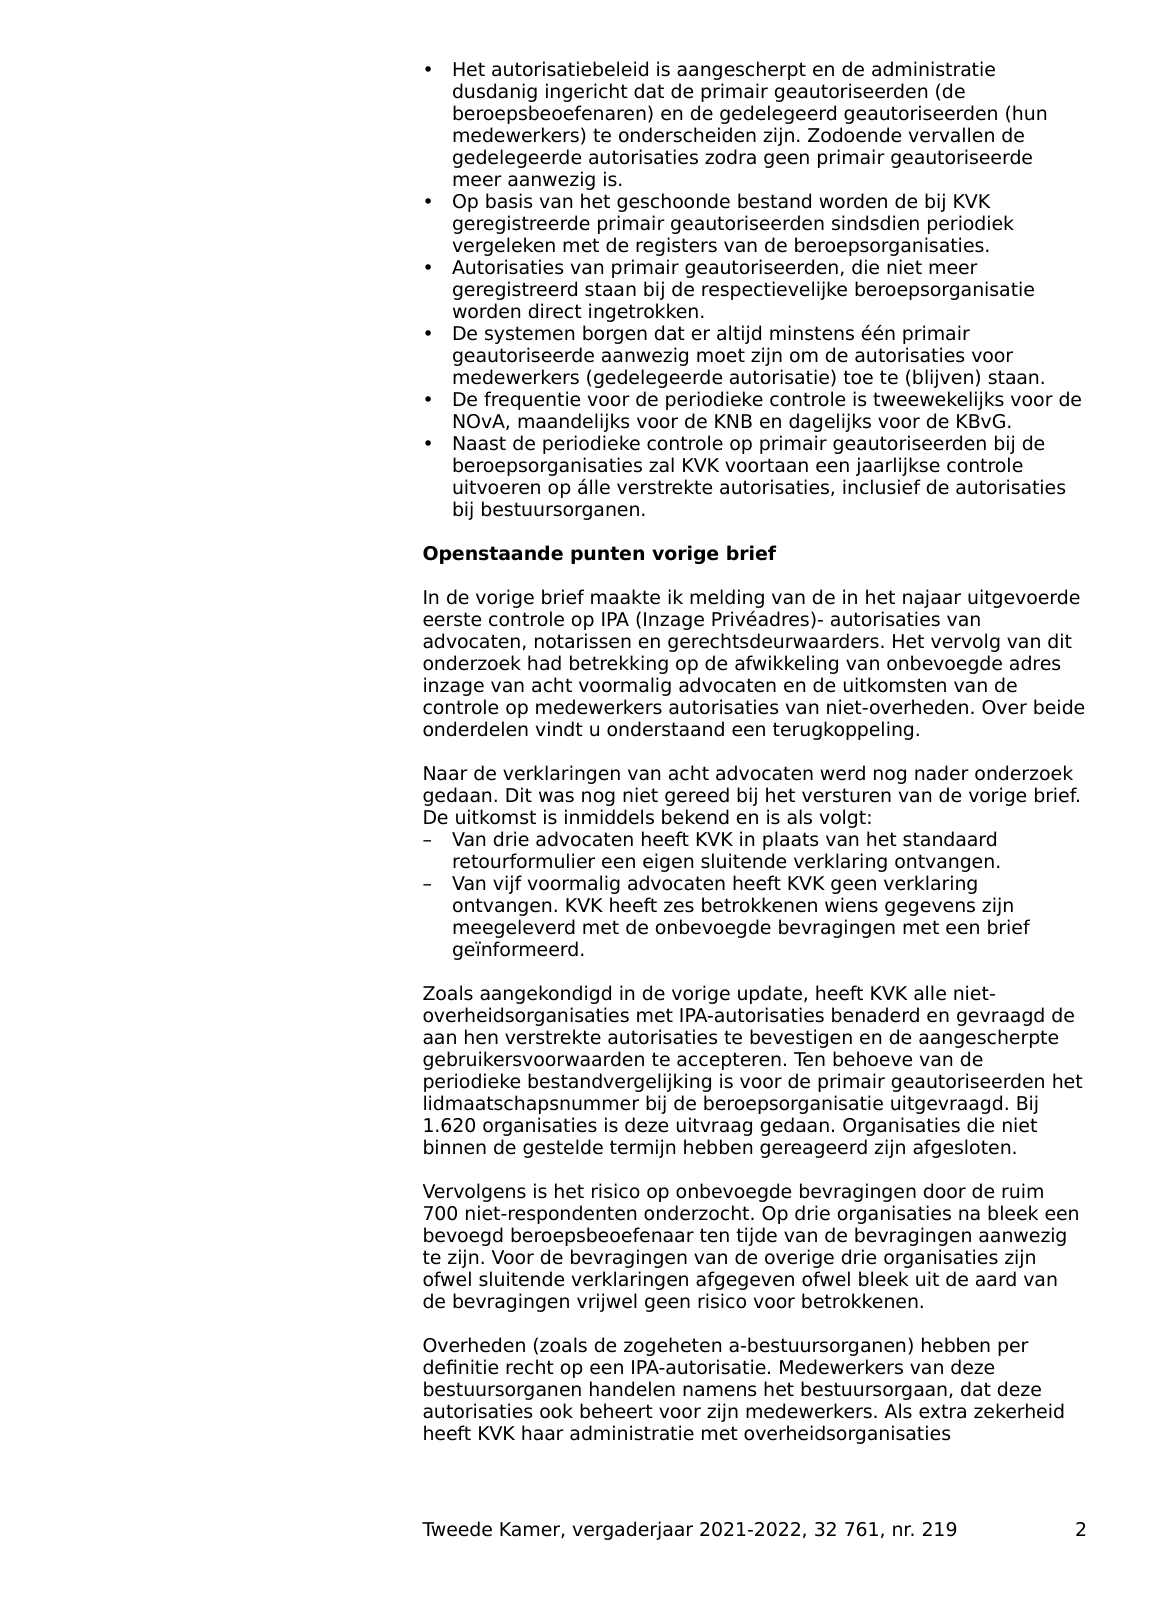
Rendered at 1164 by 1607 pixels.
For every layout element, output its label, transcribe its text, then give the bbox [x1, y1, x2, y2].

text • Het autorisatiebeleid is aangescherpt en de administratie dusdanig ingericht dat de primair geautoriseerden (de beroepsbeoefenaren) en de gedelegeerd geautoriseerden (hun medewerkers) te onderscheiden zijn. Zodoende vervallen de gedelegeerde autorisaties zodra geen primair geautoriseerde meer aanwezig is. [422, 59, 1087, 191]
text • Naast de periodieke controle op primair geautoriseerden bij de beroepsorganisaties zal KVK voortaan een jaarlijkse controle uitvoeren op álle verstrekte autorisaties, inclusief de autorisaties bij bestuursorganen. [422, 433, 1087, 521]
text – Van drie advocaten heeft KVK in plaats van het standaard retourformulier een eigen sluitende verklaring ontvangen. [422, 829, 1087, 873]
text Naar de verklaringen van acht advocaten werd nog nader onderzoek gedaan. Dit was nog niet gereed bij het versturen van de vorige brief. De uitkomst is inmiddels bekend en is als volgt: [422, 763, 1087, 829]
text In de vorige brief maakte ik melding van de in het najaar uitgevoerde eerste controle op IPA (Inzage Privéadres)- autorisaties van advocaten, notarissen en gerechtsdeurwaarders. Het vervolg van dit onderzoek had betrekking op de afwikkeling van onbevoegde adres inzage van acht voormalig advocaten en de uitkomsten van de controle op medewerkers autorisaties van niet-overheden. Over beide onderdelen vindt u onderstaand een terugkoppeling. [422, 587, 1087, 741]
text • De frequentie voor de periodieke controle is tweewekelijks voor de NOvA, maandelijks voor de KNB en dagelijks voor de KBvG. [422, 389, 1087, 433]
text – Van vijf voormalig advocaten heeft KVK geen verklaring ontvangen. KVK heeft zes betrokkenen wiens gegevens zijn meegeleverd met de onbevoegde bevragingen met een brief geïnformeerd. [422, 873, 1087, 961]
text • Autorisaties van primair geautoriseerden, die niet meer geregistreerd staan bij de respectievelijke beroepsorganisatie worden direct ingetrokken. [422, 257, 1087, 323]
text Overheden (zoals de zogeheten a-bestuursorganen) hebben per definitie recht op een IPA-autorisatie. Medewerkers van deze bestuursorganen handelen namens het bestuursorgaan, dat deze autorisaties ook beheert voor zijn medewerkers. Als extra zekerheid heeft KVK haar administratie met overheidsorganisaties [422, 1335, 1087, 1445]
text • Op basis van het geschoonde bestand worden de bij KVK geregistreerde primair geautoriseerden sindsdien periodiek vergeleken met de registers van de beroepsorganisaties. [422, 191, 1087, 257]
subtitle Openstaande punten vorige brief [422, 543, 1087, 565]
text Vervolgens is het risico op onbevoegde bevragingen door de ruim 700 niet-respondenten onderzocht. Op drie organisaties na bleek een bevoegd beroepsbeoefenaar ten tijde van de bevragingen aanwezig te zijn. Voor de bevragingen van de overige drie organisaties zijn ofwel sluitende verklaringen afgegeven ofwel bleek uit de aard van de bevragingen vrijwel geen risico voor betrokkenen. [422, 1181, 1087, 1313]
text Zoals aangekondigd in de vorige update, heeft KVK alle niet-overheidsorganisaties met IPA-autorisaties benaderd en gevraagd de aan hen verstrekte autorisaties te bevestigen en de aangescherpte gebruikersvoorwaarden te accepteren. Ten behoeve van de periodieke bestandvergelijking is voor de primair geautoriseerden het lidmaatschapsnummer bij de beroepsorganisatie uitgevraagd. Bij 1.620 organisaties is deze uitvraag gedaan. Organisaties die niet binnen de gestelde termijn hebben gereageerd zijn afgesloten. [422, 983, 1087, 1159]
text • De systemen borgen dat er altijd minstens één primair geautoriseerde aanwezig moet zijn om de autorisaties voor medewerkers (gedelegeerde autorisatie) toe te (blijven) staan. [422, 323, 1087, 389]
